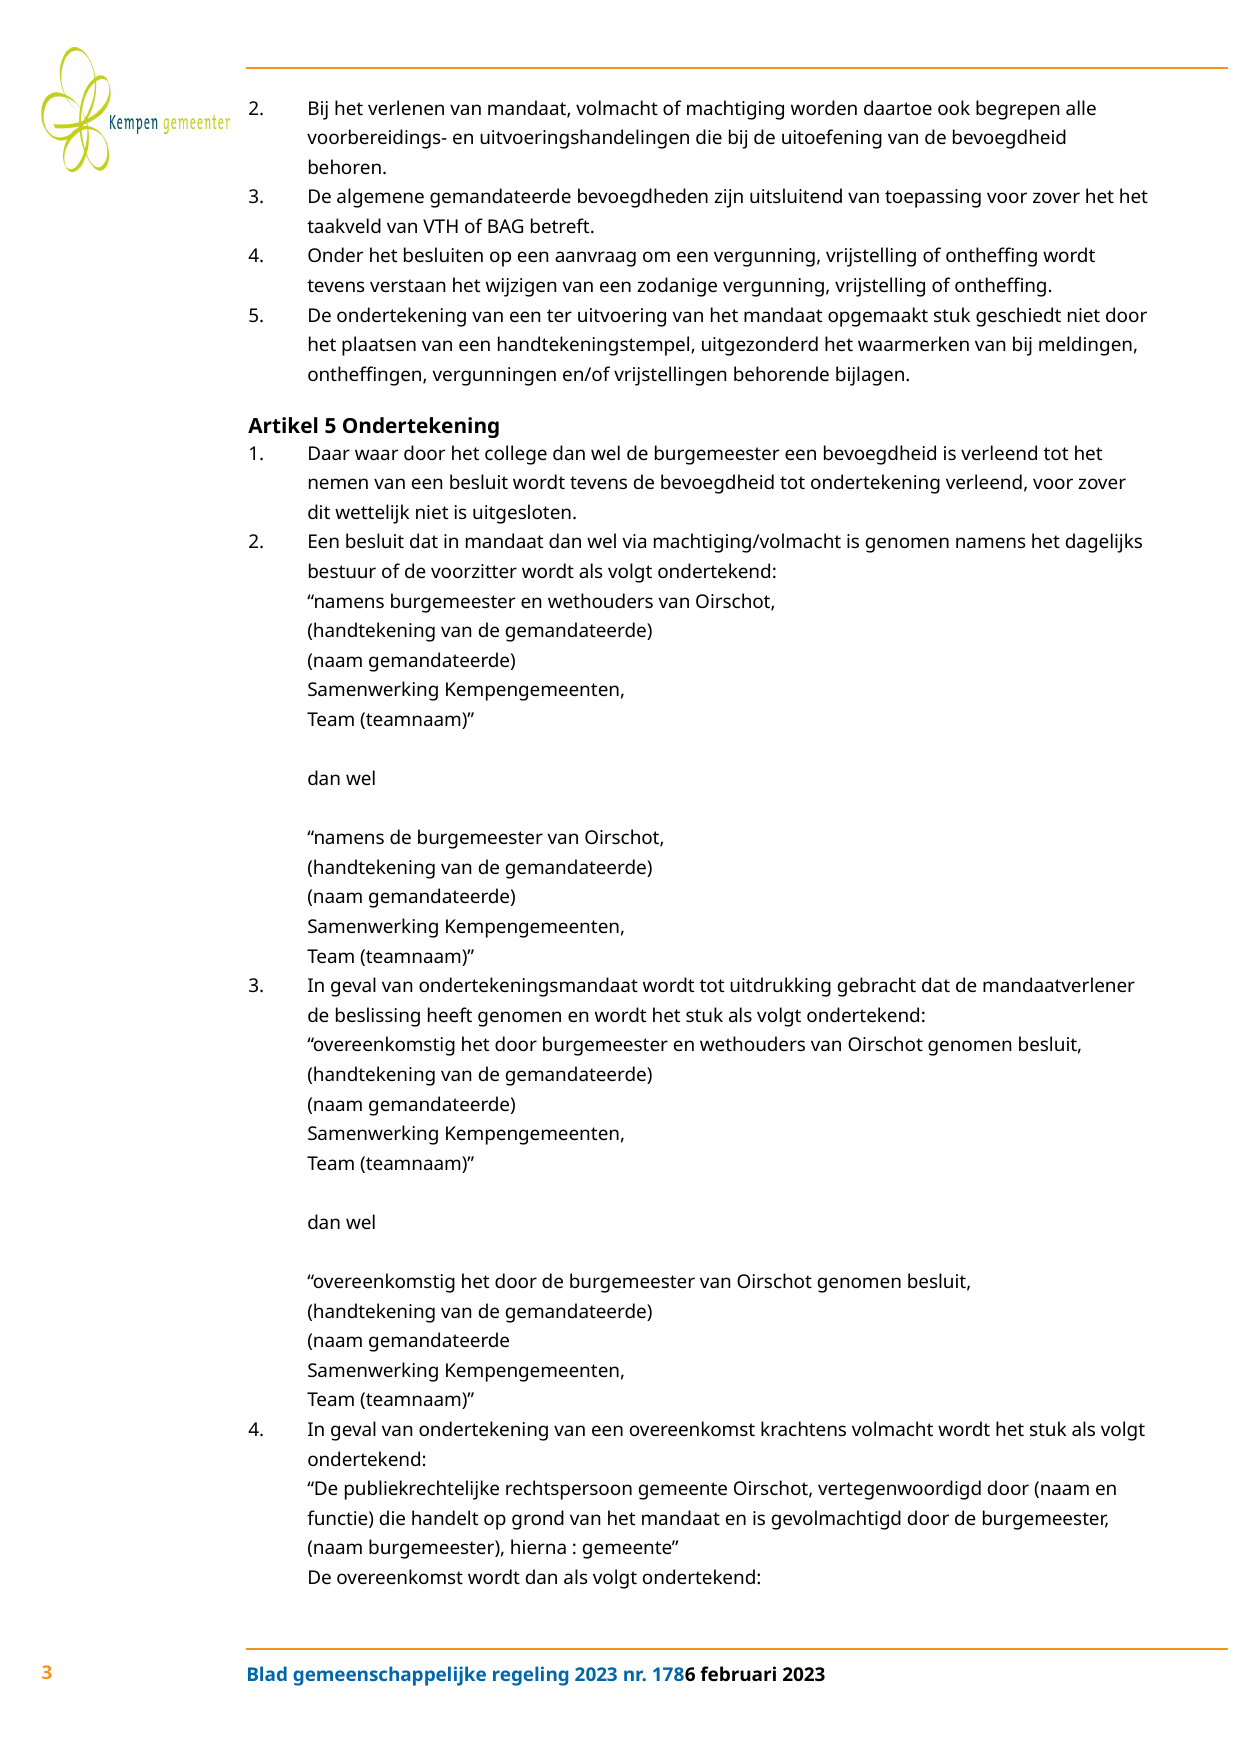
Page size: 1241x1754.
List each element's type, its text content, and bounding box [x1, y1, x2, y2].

text Artikel 5 Ondertekening [248, 411, 1152, 440]
list “namens de burgemeester van Oirschot, [248, 824, 1152, 850]
list (handtekening van de gemandateerde) [248, 854, 1152, 880]
list “De publiekrechtelijke rechtspersoon gemeente Oirschot, vertegenwoordigd door (naam en functie) die handelt op grond van het mandaat en is gevolmachtigd door de burgemeester, (naam burgemeester), hierna : gemeente” [248, 1475, 1152, 1560]
list In geval van ondertekening van een overeenkomst krachtens volmacht wordt het stuk als volgt ondertekend: [248, 1416, 1152, 1471]
list (handtekening van de gemandateerde) [248, 617, 1152, 643]
list Samenwerking Kempengemeenten, [248, 677, 1152, 702]
list Een besluit dat in mandaat dan wel via machtiging/volmacht is genomen namens het dagelijks bestuur of de voorzitter wordt als volgt ondertekend: [248, 529, 1152, 584]
list “overeenkomstig het door de burgemeester van Oirschot genomen besluit, [248, 1268, 1152, 1294]
list dan wel [248, 765, 1152, 791]
list (naam gemandateerde) [248, 647, 1152, 673]
list Team (teamnaam)” [248, 1387, 1152, 1412]
list Onder het besluiten op een aanvraag om een vergunning, vrijstelling of ontheffing wordt tevens verstaan het wijzigen van een zodanige vergunning, vrijstelling of ontheffing. [248, 243, 1152, 298]
picture [41, 47, 231, 172]
list (naam gemandateerde) [248, 884, 1152, 909]
list Team (teamnaam)” [248, 1150, 1152, 1176]
list dan wel [248, 1209, 1152, 1235]
list “overeenkomstig het door burgemeester en wethouders van Oirschot genomen besluit, [248, 1032, 1152, 1057]
list Samenwerking Kempengemeenten, [248, 1357, 1152, 1383]
list De overeenkomst wordt dan als volgt ondertekend: [248, 1564, 1152, 1590]
list (handtekening van de gemandateerde) [248, 1298, 1152, 1323]
list Team (teamnaam)” [248, 706, 1152, 732]
list De algemene gemandateerde bevoegdheden zijn uitsluitend van toepassing voor zover het het taakveld van VTH of BAG betreft. [248, 183, 1152, 239]
list (naam gemandateerde [248, 1327, 1152, 1353]
list (handtekening van de gemandateerde) [248, 1061, 1152, 1087]
list De ondertekening van een ter uitvoering van het mandaat opgemaakt stuk geschiedt niet door het plaatsen van een handtekeningstempel, uitgezonderd het waarmerken van bij meldingen, ontheffingen, vergunningen en/of vrijstellingen behorende bijlagen. [248, 302, 1152, 387]
list Daar waar door het college dan wel de burgemeester een bevoegdheid is verleend tot het nemen van een besluit wordt tevens de bevoegdheid tot ondertekening verleend, voor zover dit wettelijk niet is uitgesloten. [248, 440, 1152, 525]
list Bij het verlenen van mandaat, volmacht of machtiging worden daartoe ook begrepen alle voorbereidings- en uitvoeringshandelingen die bij de uitoefening van de bevoegdheid behoren. [248, 95, 1152, 180]
list (naam gemandateerde) [248, 1091, 1152, 1116]
list In geval van ondertekeningsmandaat wordt tot uitdrukking gebracht dat de mandaatverlener de beslissing heeft genomen en wordt het stuk als volgt ondertekend: [248, 972, 1152, 1028]
list Samenwerking Kempengemeenten, [248, 913, 1152, 939]
list “namens burgemeester en wethouders van Oirschot, [248, 588, 1152, 613]
list Team (teamnaam)” [248, 943, 1152, 968]
list Samenwerking Kempengemeenten, [248, 1120, 1152, 1146]
